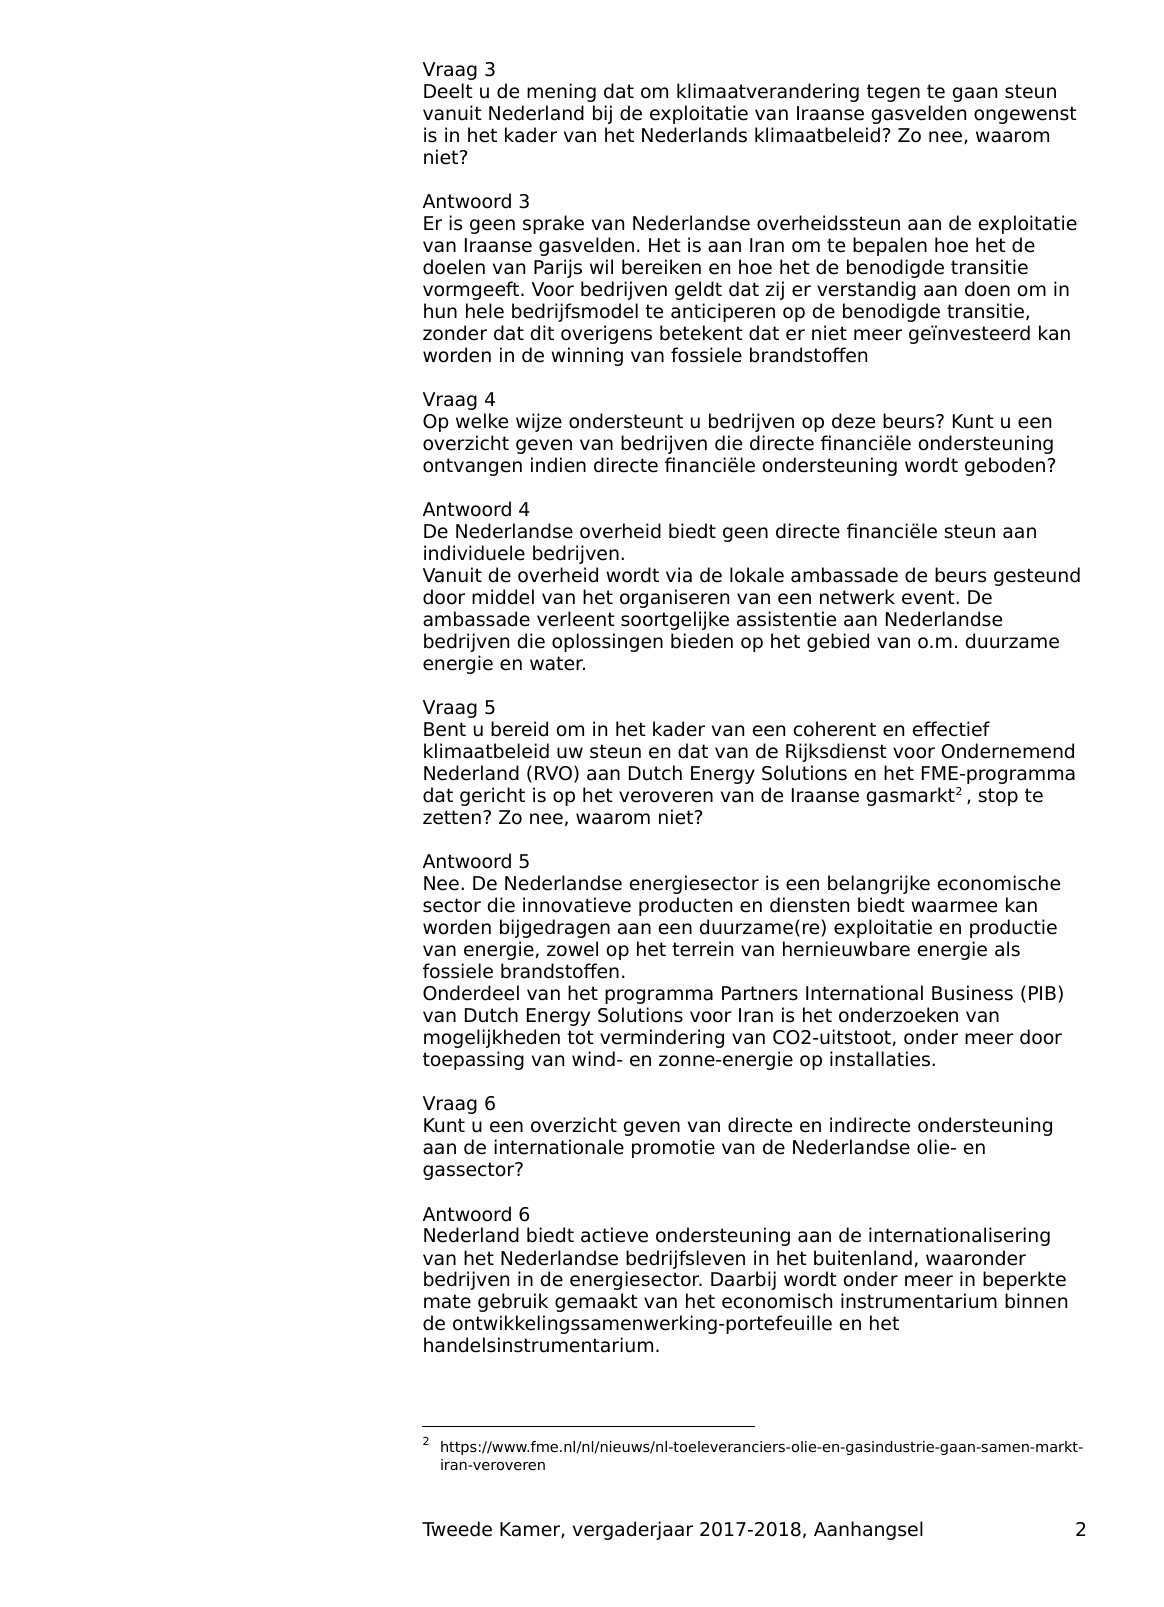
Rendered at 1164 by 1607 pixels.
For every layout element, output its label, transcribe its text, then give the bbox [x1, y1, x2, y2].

text Vraag 6 [422, 1093, 1087, 1115]
text De Nederlandse overheid biedt geen directe financiële steun aan individuele bedrijven. [422, 521, 1087, 565]
text Nederland biedt actieve ondersteuning aan de internationalisering van het Nederlandse bedrijfsleven in het buitenland, waaronder bedrijven in de energiesector. Daarbij wordt onder meer in beperkte mate gebruik gemaakt van het economisch instrumentarium binnen de ontwikkelingssamenwerking-portefeuille en het handelsinstrumentarium. [422, 1225, 1087, 1357]
text Antwoord 4 [422, 499, 1087, 521]
text Bent u bereid om in het kader van een coherent en effectief klimaatbeleid uw steun en dat van de Rijksdienst voor Ondernemend Nederland (RVO) aan Dutch Energy Solutions en het FME-programma dat gericht is op het veroveren van de Iraanse gasmarkt, stop te zetten? Zo nee, waarom niet? [422, 719, 1087, 829]
text Antwoord 5 [422, 851, 1087, 873]
text Antwoord 3 [422, 191, 1087, 213]
text https://www.fme.nl/nl/nieuws/nl-toeleveranciers-olie-en-gasindustrie-gaan-samen-markt-iran-veroveren [422, 1435, 1087, 1474]
text Vraag 5 [422, 697, 1087, 719]
text Vraag 4 [422, 389, 1087, 411]
text Er is geen sprake van Nederlandse overheidssteun aan de exploitatie van Iraanse gasvelden. Het is aan Iran om te bepalen hoe het de doelen van Parijs wil bereiken en hoe het de benodigde transitie vormgeeft. Voor bedrijven geldt dat zij er verstandig aan doen om in hun hele bedrijfsmodel te anticiperen op de benodigde transitie, zonder dat dit overigens betekent dat er niet meer geïnvesteerd kan worden in de winning van fossiele brandstoffen [422, 213, 1087, 367]
text Op welke wijze ondersteunt u bedrijven op deze beurs? Kunt u een overzicht geven van bedrijven die directe financiële ondersteuning ontvangen indien directe financiële ondersteuning wordt geboden? [422, 411, 1087, 477]
text Onderdeel van het programma Partners International Business (PIB) van Dutch Energy Solutions voor Iran is het onderzoeken van mogelijkheden tot vermindering van CO2-uitstoot, onder meer door toepassing van wind- en zonne-energie op installaties. [422, 983, 1087, 1071]
text Antwoord 6 [422, 1203, 1087, 1225]
text Vraag 3 [422, 59, 1087, 81]
text Vanuit de overheid wordt via de lokale ambassade de beurs gesteund door middel van het organiseren van een netwerk event. De ambassade verleent soortgelijke assistentie aan Nederlandse bedrijven die oplossingen bieden op het gebied van o.m. duurzame energie en water. [422, 565, 1087, 675]
text Kunt u een overzicht geven van directe en indirecte ondersteuning aan de internationale promotie van de Nederlandse olie- en gassector? [422, 1115, 1087, 1181]
text Deelt u de mening dat om klimaatverandering tegen te gaan steun vanuit Nederland bij de exploitatie van Iraanse gasvelden ongewenst is in het kader van het Nederlands klimaatbeleid? Zo nee, waarom niet? [422, 81, 1087, 169]
text Nee. De Nederlandse energiesector is een belangrijke economische sector die innovatieve producten en diensten biedt waarmee kan worden bijgedragen aan een duurzame(re) exploitatie en productie van energie, zowel op het terrein van hernieuwbare energie als fossiele brandstoffen. [422, 873, 1087, 983]
